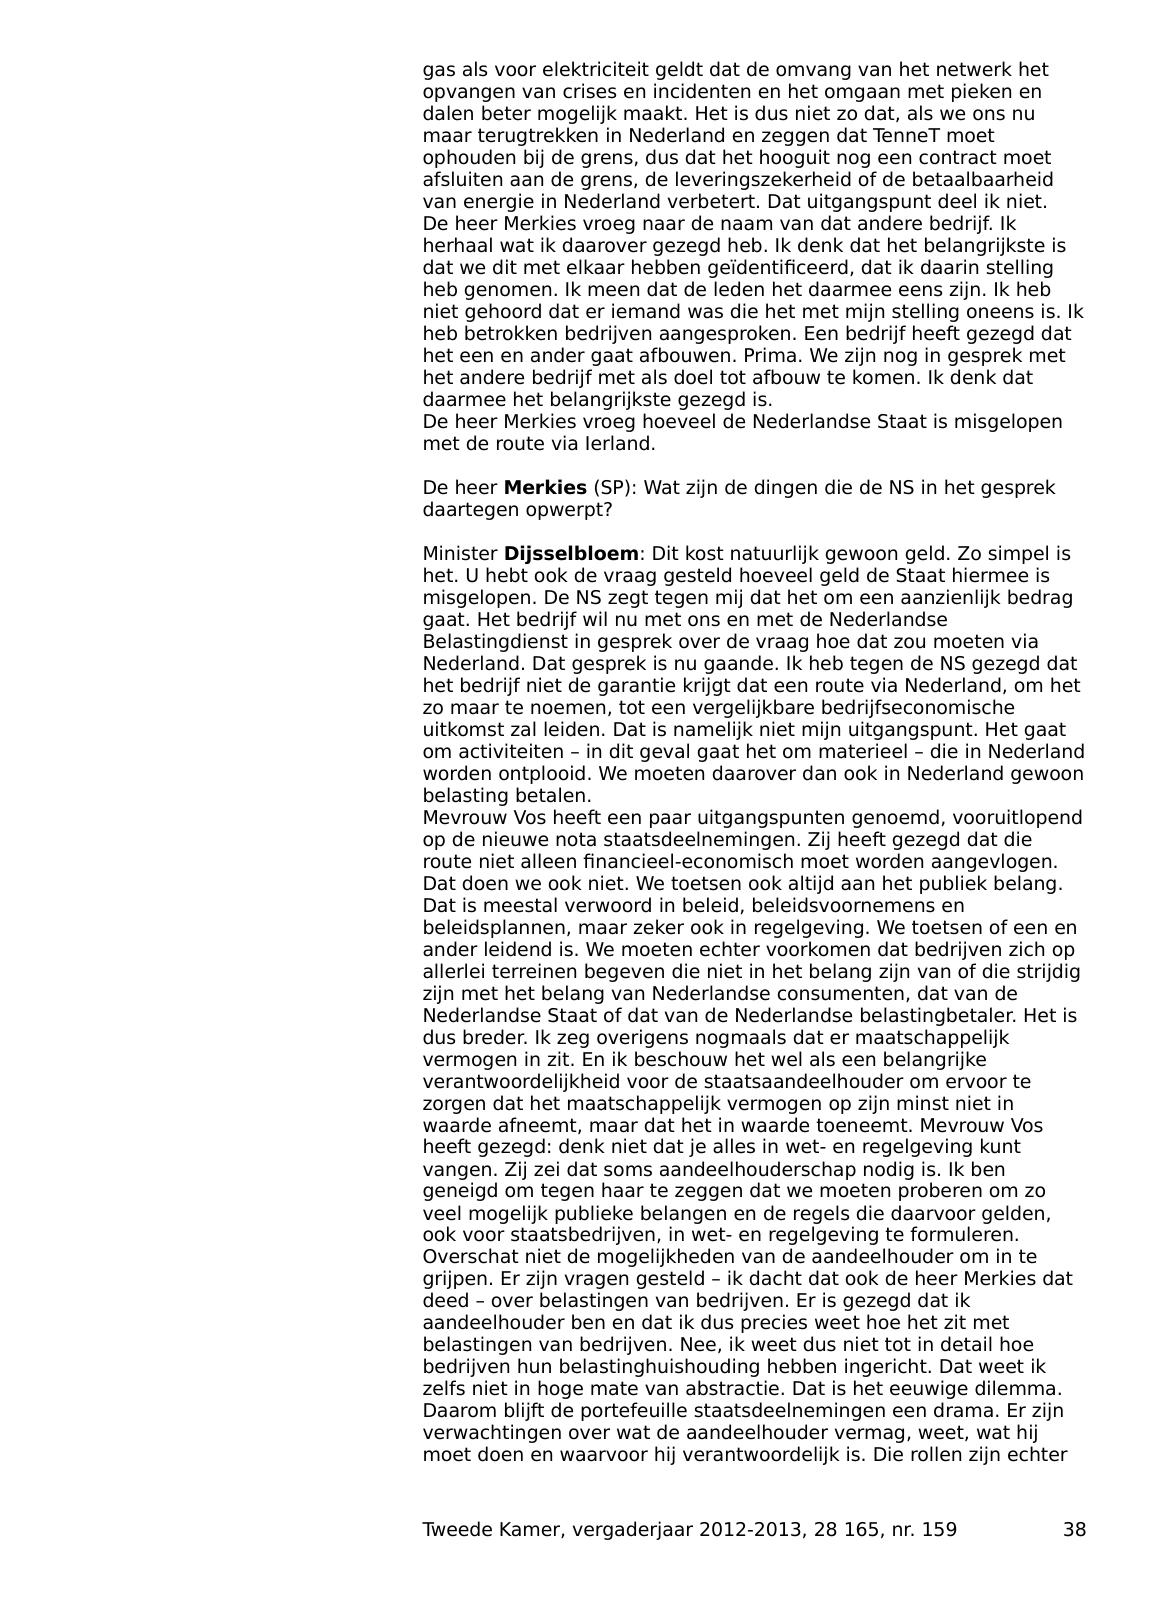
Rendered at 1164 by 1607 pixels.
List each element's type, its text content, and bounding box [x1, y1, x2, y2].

text gas als voor elektriciteit geldt dat de omvang van het netwerk het opvangen van crises en incidenten en het omgaan met pieken en dalen beter mogelijk maakt. Het is dus niet zo dat, als we ons nu maar terugtrekken in Nederland en zeggen dat TenneT moet ophouden bij de grens, dus dat het hooguit nog een contract moet afsluiten aan de grens, de leveringszekerheid of de betaalbaarheid van energie in Nederland verbetert. Dat uitgangspunt deel ik niet. [422, 59, 1087, 213]
text De heer Merkies vroeg hoeveel de Nederlandse Staat is misgelopen met de route via Ierland. [422, 411, 1087, 455]
text De heer Merkies vroeg naar de naam van dat andere bedrijf. Ik herhaal wat ik daarover gezegd heb. Ik denk dat het belangrijkste is dat we dit met elkaar hebben geïdentificeerd, dat ik daarin stelling heb genomen. Ik meen dat de leden het daarmee eens zijn. Ik heb niet gehoord dat er iemand was die het met mijn stelling oneens is. Ik heb betrokken bedrijven aangesproken. Een bedrijf heeft gezegd dat het een en ander gaat afbouwen. Prima. We zijn nog in gesprek met het andere bedrijf met als doel tot afbouw te komen. Ik denk dat daarmee het belangrijkste gezegd is. [422, 213, 1087, 411]
text De heer Merkies (SP): Wat zijn de dingen die de NS in het gesprek daartegen opwerpt? [422, 477, 1087, 521]
text Mevrouw Vos heeft een paar uitgangspunten genoemd, vooruitlopend op de nieuwe nota staatsdeelnemingen. Zij heeft gezegd dat die route niet alleen financieel-economisch moet worden aangevlogen. Dat doen we ook niet. We toetsen ook altijd aan het publiek belang. Dat is meestal verwoord in beleid, beleidsvoornemens en beleidsplannen, maar zeker ook in regelgeving. We toetsen of een en ander leidend is. We moeten echter voorkomen dat bedrijven zich op allerlei terreinen begeven die niet in het belang zijn van of die strijdig zijn met het belang van Nederlandse consumenten, dat van de Nederlandse Staat of dat van de Nederlandse belastingbetaler. Het is dus breder. Ik zeg overigens nogmaals dat er maatschappelijk vermogen in zit. En ik beschouw het wel als een belangrijke verantwoordelijkheid voor de staatsaandeelhouder om ervoor te zorgen dat het maatschappelijk vermogen op zijn minst niet in waarde afneemt, maar dat het in waarde toeneemt. Mevrouw Vos heeft gezegd: denk niet dat je alles in wet- en regelgeving kunt vangen. Zij zei dat soms aandeelhouderschap nodig is. Ik ben geneigd om tegen haar te zeggen dat we moeten proberen om zo veel mogelijk publieke belangen en de regels die daarvoor gelden, ook voor staatsbedrijven, in wet- en regelgeving te formuleren. Overschat niet de mogelijkheden van de aandeelhouder om in te grijpen. Er zijn vragen gesteld – ik dacht dat ook de heer Merkies dat deed – over belastingen van bedrijven. Er is gezegd dat ik aandeelhouder ben en dat ik dus precies weet hoe het zit met belastingen van bedrijven. Nee, ik weet dus niet tot in detail hoe bedrijven hun belastinghuishouding hebben ingericht. Dat weet ik zelfs niet in hoge mate van abstractie. Dat is het eeuwige dilemma. Daarom blijft de portefeuille staatsdeelnemingen een drama. Er zijn verwachtingen over wat de aandeelhouder vermag, weet, wat hij moet doen en waarvoor hij verantwoordelijk is. Die rollen zijn echter [422, 807, 1087, 1466]
text Minister Dijsselbloem: Dit kost natuurlijk gewoon geld. Zo simpel is het. U hebt ook de vraag gesteld hoeveel geld de Staat hiermee is misgelopen. De NS zegt tegen mij dat het om een aanzienlijk bedrag gaat. Het bedrijf wil nu met ons en met de Nederlandse Belastingdienst in gesprek over de vraag hoe dat zou moeten via Nederland. Dat gesprek is nu gaande. Ik heb tegen de NS gezegd dat het bedrijf niet de garantie krijgt dat een route via Nederland, om het zo maar te noemen, tot een vergelijkbare bedrijfseconomische uitkomst zal leiden. Dat is namelijk niet mijn uitgangspunt. Het gaat om activiteiten – in dit geval gaat het om materieel – die in Nederland worden ontplooid. We moeten daarover dan ook in Nederland gewoon belasting betalen. [422, 543, 1087, 807]
